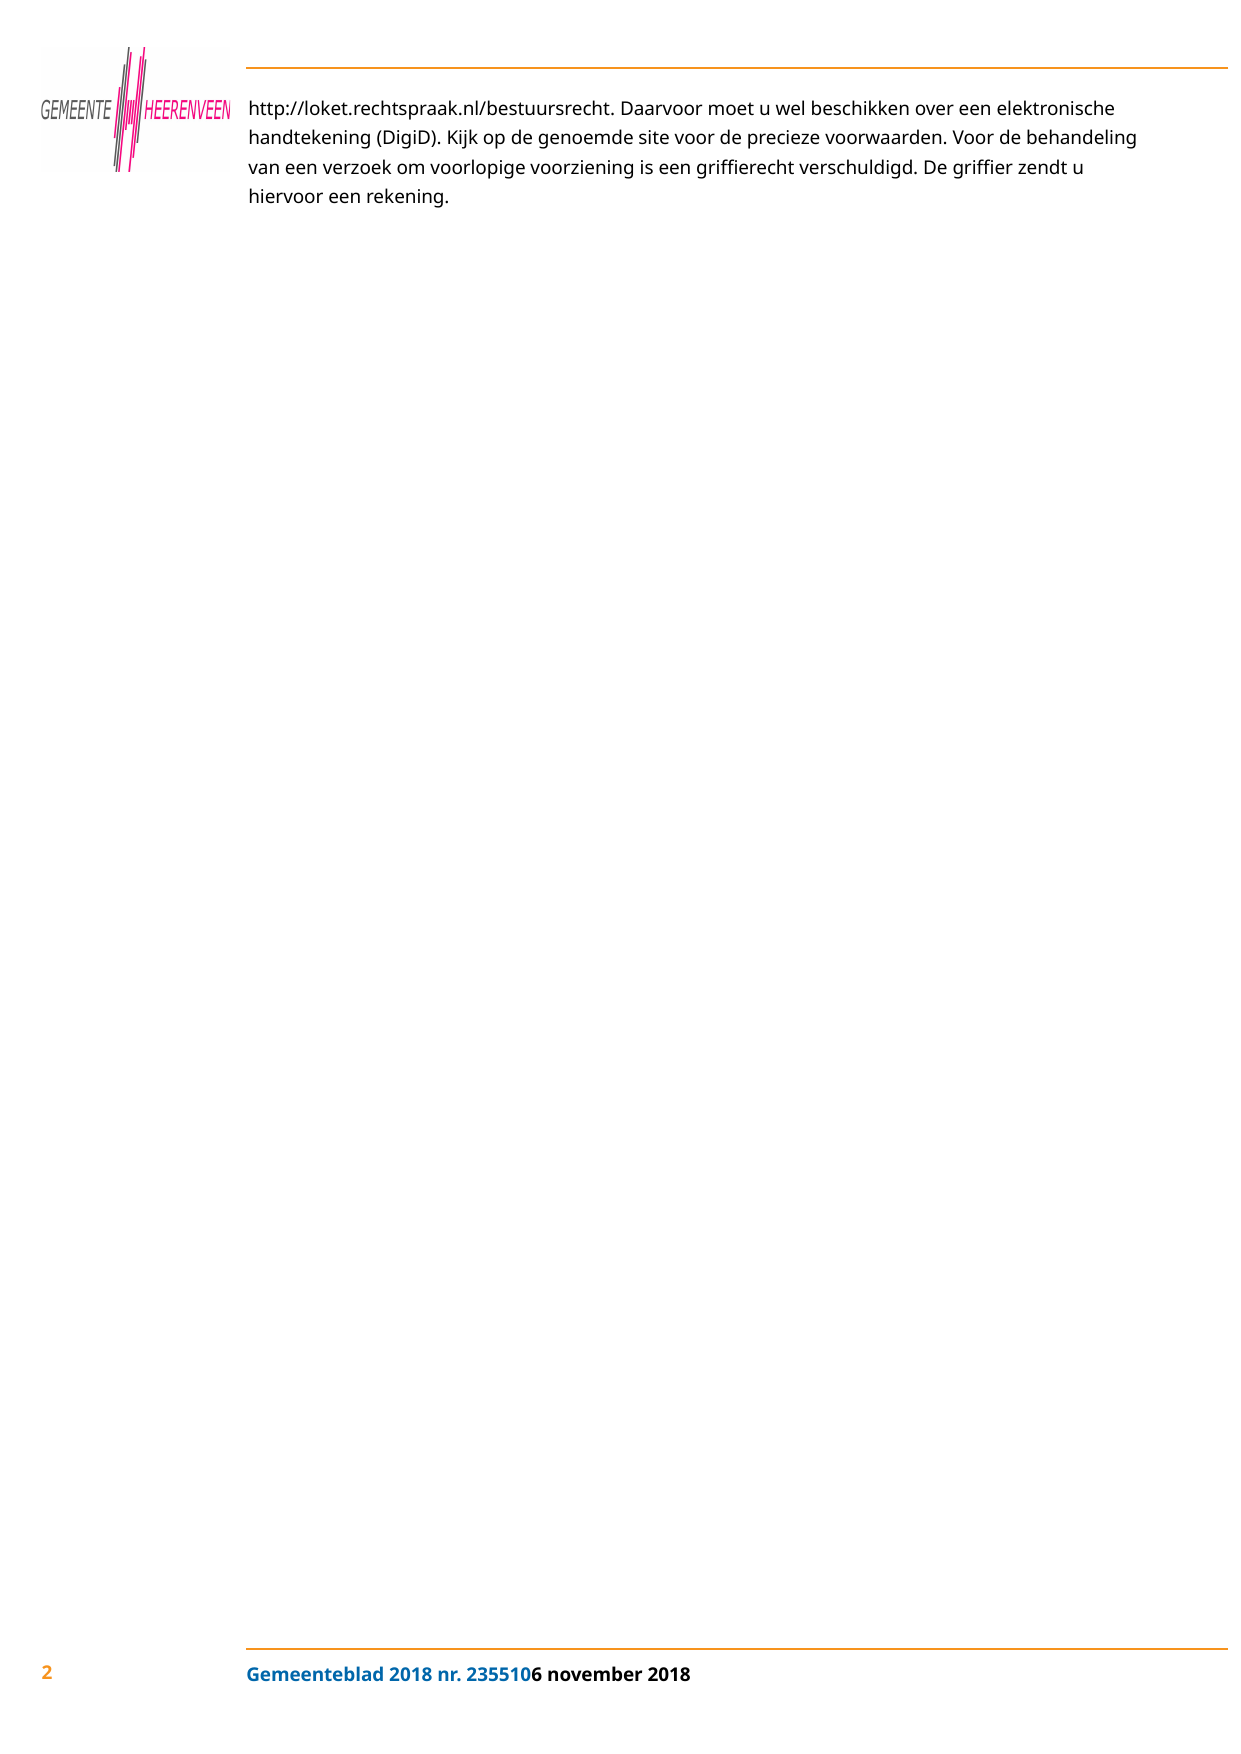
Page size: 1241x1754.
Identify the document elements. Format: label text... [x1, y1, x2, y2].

picture [41, 47, 231, 172]
text http://loket.rechtspraak.nl/bestuursrecht. Daarvoor moet u wel beschikken over een elektronische handtekening (DigiD). Kijk op de genoemde site voor de precieze voorwaarden. Voor de behandeling van een verzoek om voorlopige voorziening is een griffierecht verschuldigd. De griffier zendt u hiervoor een rekening. [248, 95, 1152, 209]
